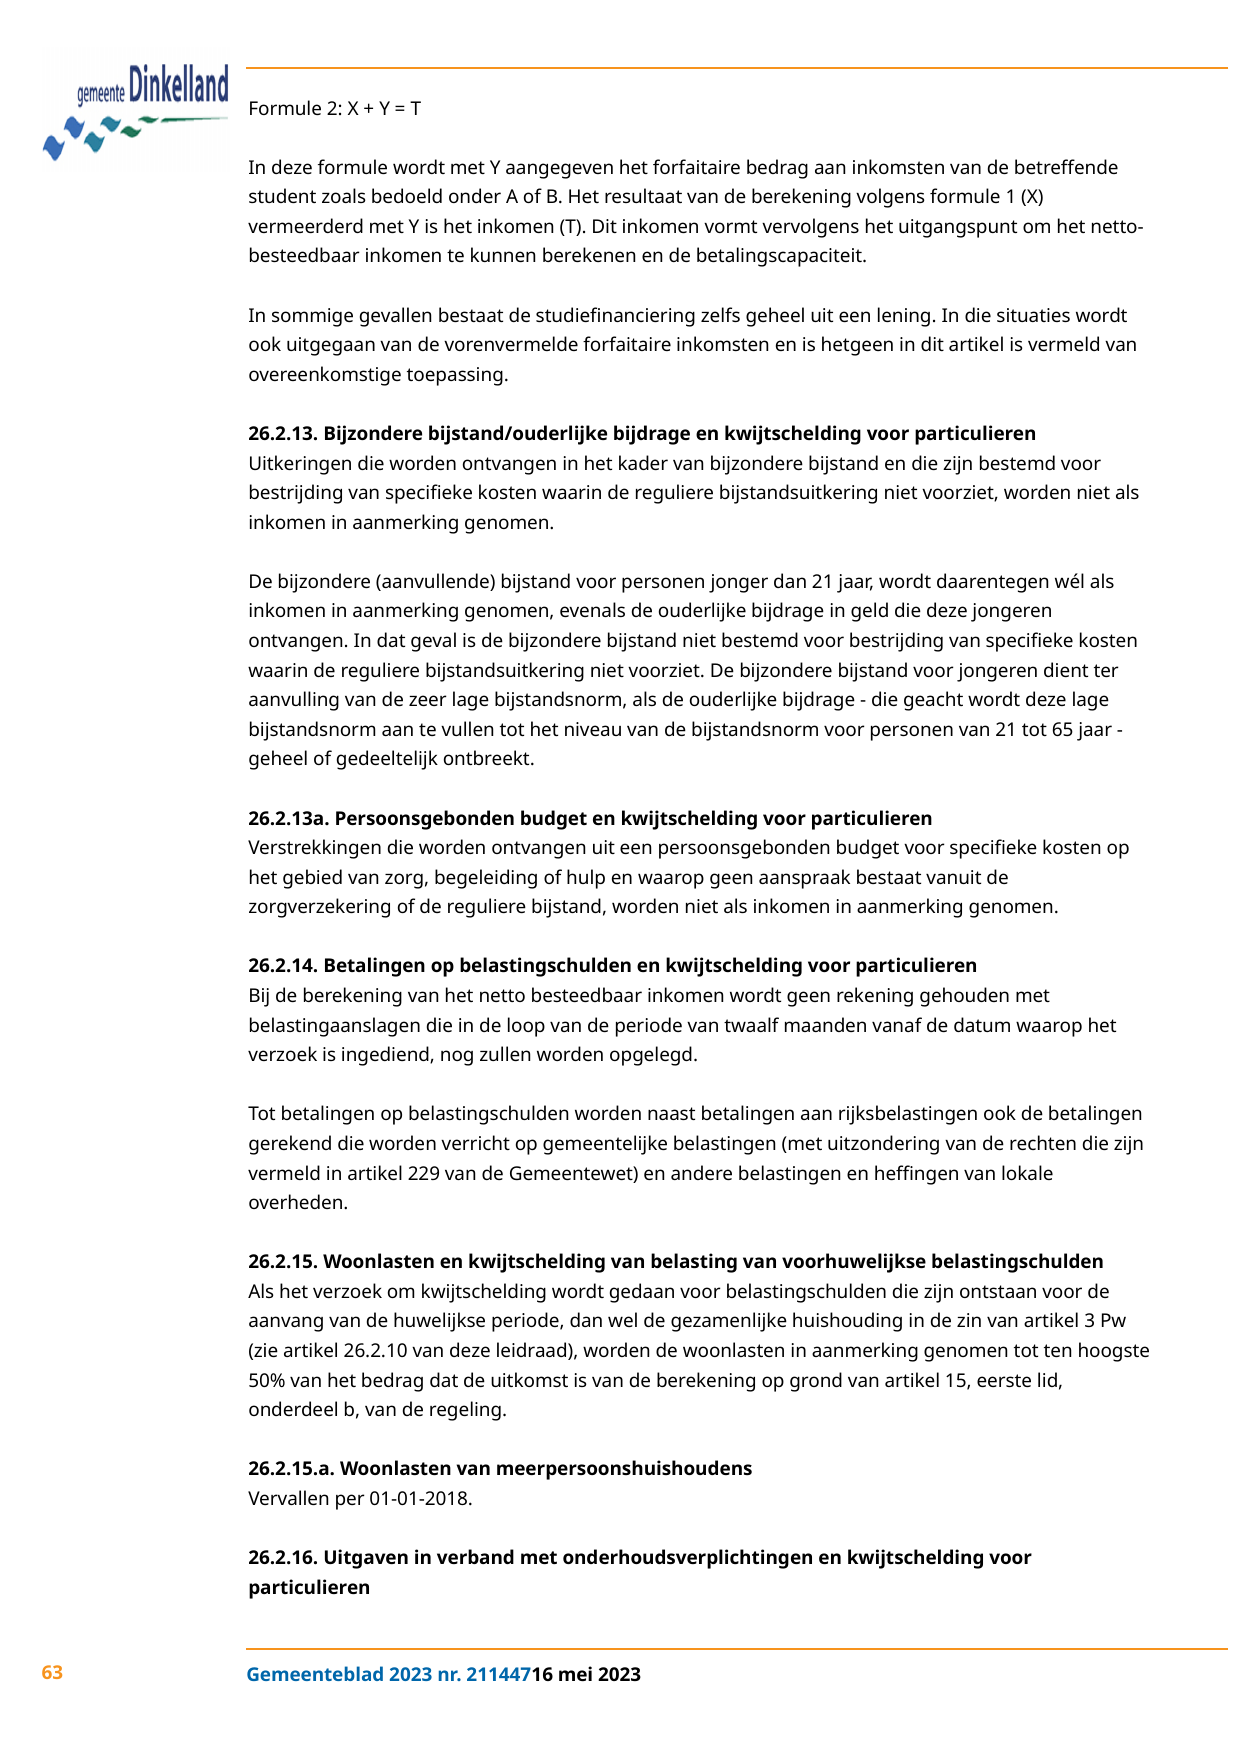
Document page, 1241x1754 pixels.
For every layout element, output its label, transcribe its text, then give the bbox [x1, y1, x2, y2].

text 26.2.14. Betalingen op belastingschulden en kwijtschelding voor particulieren [248, 953, 1152, 978]
text Tot betalingen op belastingschulden worden naast betalingen aan rijksbelastingen ook de betalingen gerekend die worden verricht op gemeentelijke belastingen (met uitzondering van de rechten die zijn vermeld in artikel 229 van de Gemeentewet) en andere belastingen en heffingen van lokale overheden. [248, 1101, 1152, 1215]
text Bij de berekening van het netto besteedbaar inkomen wordt geen rekening gehouden met belastingaanslagen die in de loop van de periode van twaalf maanden vanaf de datum waarop het verzoek is ingediend, nog zullen worden opgelegd. [248, 982, 1152, 1067]
text Als het verzoek om kwijtschelding wordt gedaan voor belastingschulden die zijn ontstaan voor de aanvang van de huwelijkse periode, dan wel de gezamenlijke huishouding in de zin van artikel 3 Pw (zie artikel 26.2.10 van deze leidraad), worden de woonlasten in aanmerking genomen tot ten hoogste 50% van het bedrag dat de uitkomst is van de berekening op grond van artikel 15, eerste lid, onderdeel b, van de regeling. [248, 1278, 1152, 1422]
text Vervallen per 01-01-2018. [248, 1485, 1152, 1511]
text Uitkeringen die worden ontvangen in het kader van bijzondere bijstand en die zijn bestemd voor bestrijding van specifieke kosten waarin de reguliere bijstandsuitkering niet voorziet, worden niet als inkomen in aanmerking genomen. [248, 450, 1152, 535]
text 26.2.16. Uitgaven in verband met onderhoudsverplichtingen en kwijtschelding voor particulieren [248, 1544, 1152, 1600]
text In deze formule wordt met Y aangegeven het forfaitaire bedrag aan inkomsten van de betreffende student zoals bedoeld onder A of B. Het resultaat van de berekening volgens formule 1 (X) vermeerderd met Y is het inkomen (T). Dit inkomen vormt vervolgens het uitgangspunt om het netto-besteedbaar inkomen te kunnen berekenen en de betalingscapaciteit. [248, 154, 1152, 268]
text 26.2.15. Woonlasten en kwijtschelding van belasting van voorhuwelijkse belastingschulden [248, 1248, 1152, 1274]
text In sommige gevallen bestaat de studiefinanciering zelfs geheel uit een lening. In die situaties wordt ook uitgegaan van de vorenvermelde forfaitaire inkomsten en is hetgeen in dit artikel is vermeld van overeenkomstige toepassing. [248, 302, 1152, 387]
text Formule 2: X + Y = T [248, 95, 1152, 121]
text 26.2.15.a. Woonlasten van meerpersoonshuishoudens [248, 1456, 1152, 1481]
picture [41, 47, 231, 172]
text 26.2.13a. Persoonsgebonden budget en kwijtschelding voor particulieren [248, 805, 1152, 831]
text De bijzondere (aanvullende) bijstand voor personen jonger dan 21 jaar, wordt daarentegen wél als inkomen in aanmerking genomen, evenals de ouderlijke bijdrage in geld die deze jongeren ontvangen. In dat geval is de bijzondere bijstand niet bestemd voor bestrijding van specifieke kosten waarin de reguliere bijstandsuitkering niet voorziet. De bijzondere bijstand voor jongeren dient ter aanvulling van de zeer lage bijstandsnorm, als de ouderlijke bijdrage - die geacht wordt deze lage bijstandsnorm aan te vullen tot het niveau van de bijstandsnorm voor personen van 21 tot 65 jaar - geheel of gedeeltelijk ontbreekt. [248, 568, 1152, 771]
text Verstrekkingen die worden ontvangen uit een persoonsgebonden budget voor specifieke kosten op het gebied van zorg, begeleiding of hulp en waarop geen aanspraak bestaat vanuit de zorgverzekering of de reguliere bijstand, worden niet als inkomen in aanmerking genomen. [248, 834, 1152, 919]
text 26.2.13. Bijzondere bijstand/ouderlijke bijdrage en kwijtschelding voor particulieren [248, 420, 1152, 446]
